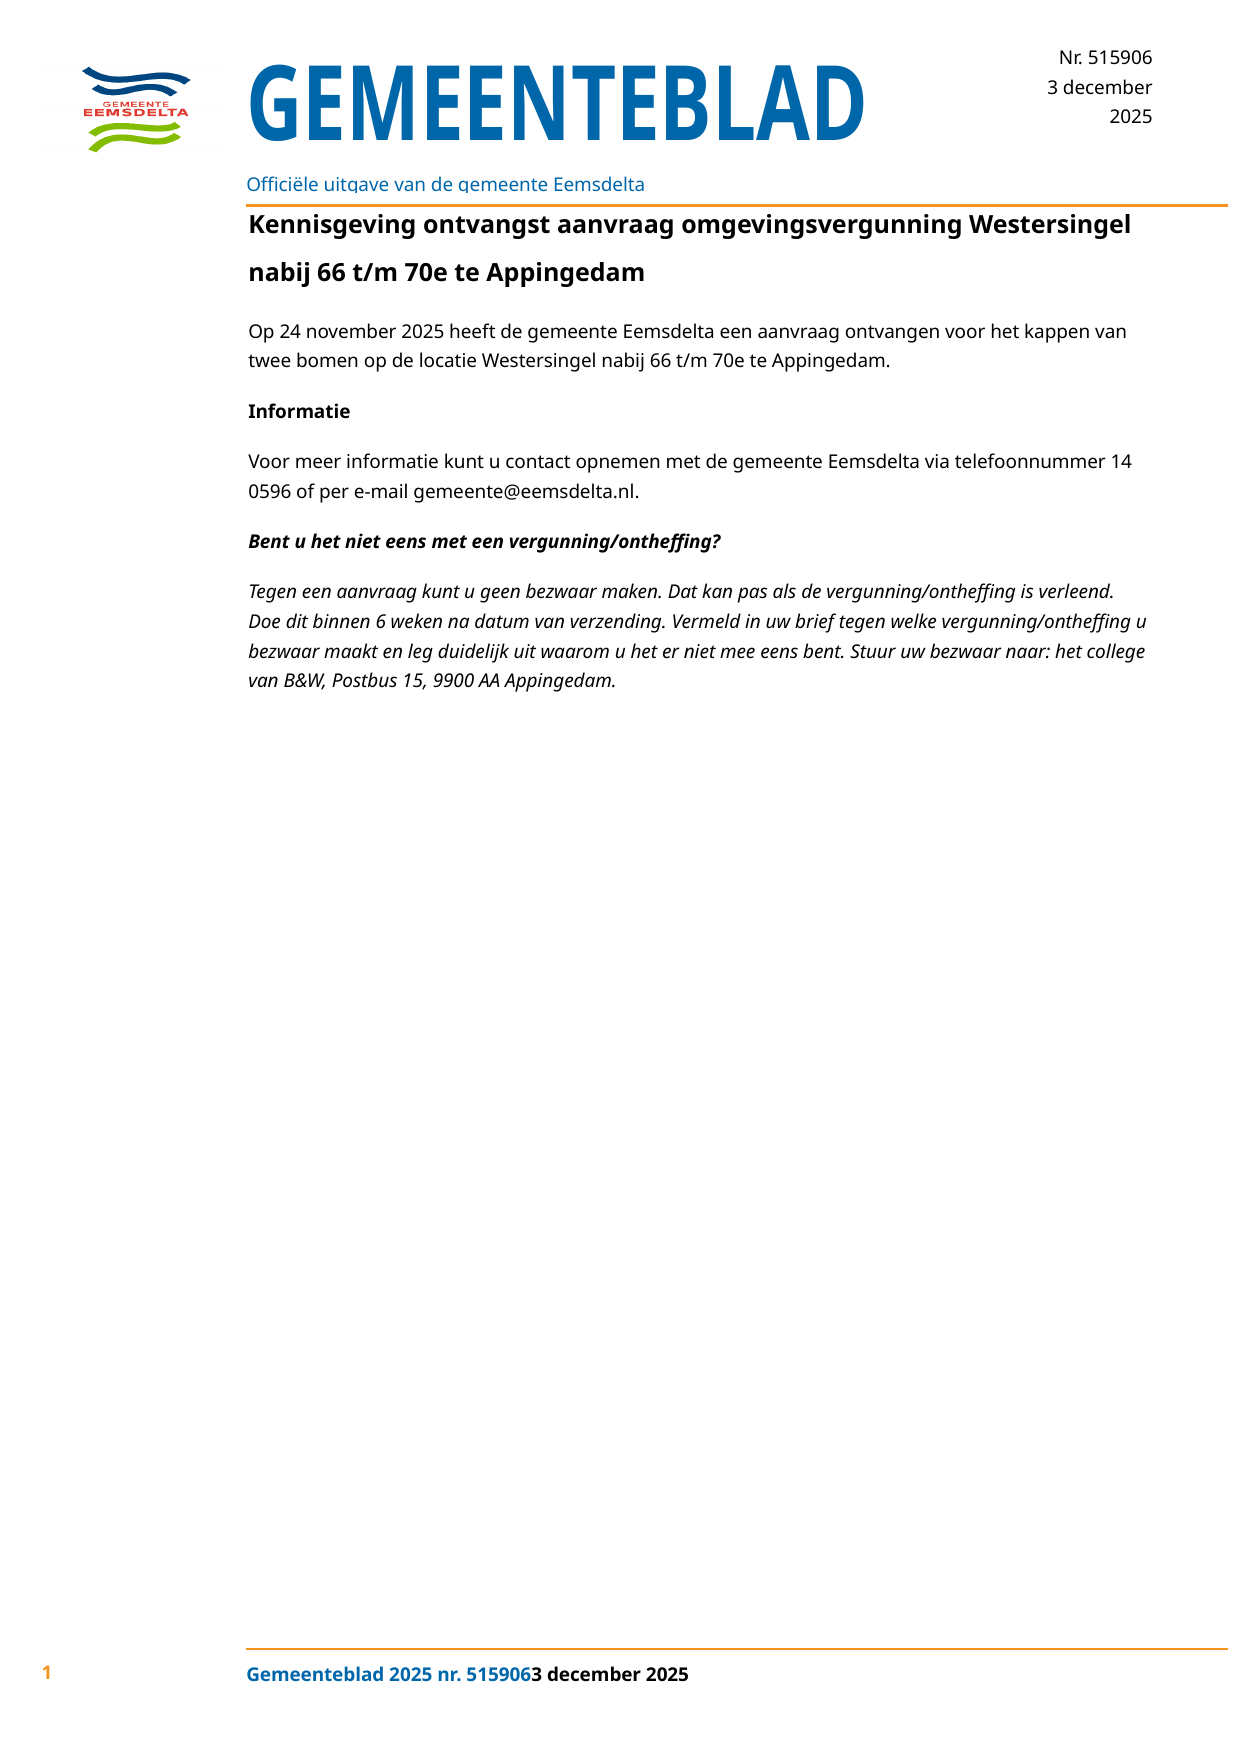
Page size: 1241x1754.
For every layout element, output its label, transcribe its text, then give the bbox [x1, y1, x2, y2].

picture [41, 47, 231, 172]
text Op 24 november 2025 heeft de gemeente Eemsdelta een aanvraag ontvangen voor het kappen van twee bomen op de locatie Westersingel nabij 66 t/m 70e te Appingedam. [248, 318, 1152, 373]
text Voor meer informatie kunt u contact opnemen met de gemeente Eemsdelta via telefoonnummer 14 0596 of per e-mail gemeente@eemsdelta.nl. [248, 448, 1152, 504]
text Kennisgeving ontvangst aanvraag omgevingsvergunning Westersingel nabij 66 t/m 70e te Appingedam [248, 207, 1152, 288]
text Tegen een aanvraag kunt u geen bezwaar maken. Dat kan pas als de vergunning/ontheffing is verleend. Doe dit binnen 6 weken na datum van verzending. Vermeld in uw brief tegen welke vergunning/ontheffing u bezwaar maakt en leg duidelijk uit waarom u het er niet mee eens bent. Stuur uw bezwaar naar: het college van B&W, Postbus 15, 9900 AA Appingedam. [248, 579, 1152, 693]
text Informatie [248, 398, 1152, 424]
text Bent u het niet eens met een vergunning/ontheffing? [248, 528, 1152, 554]
